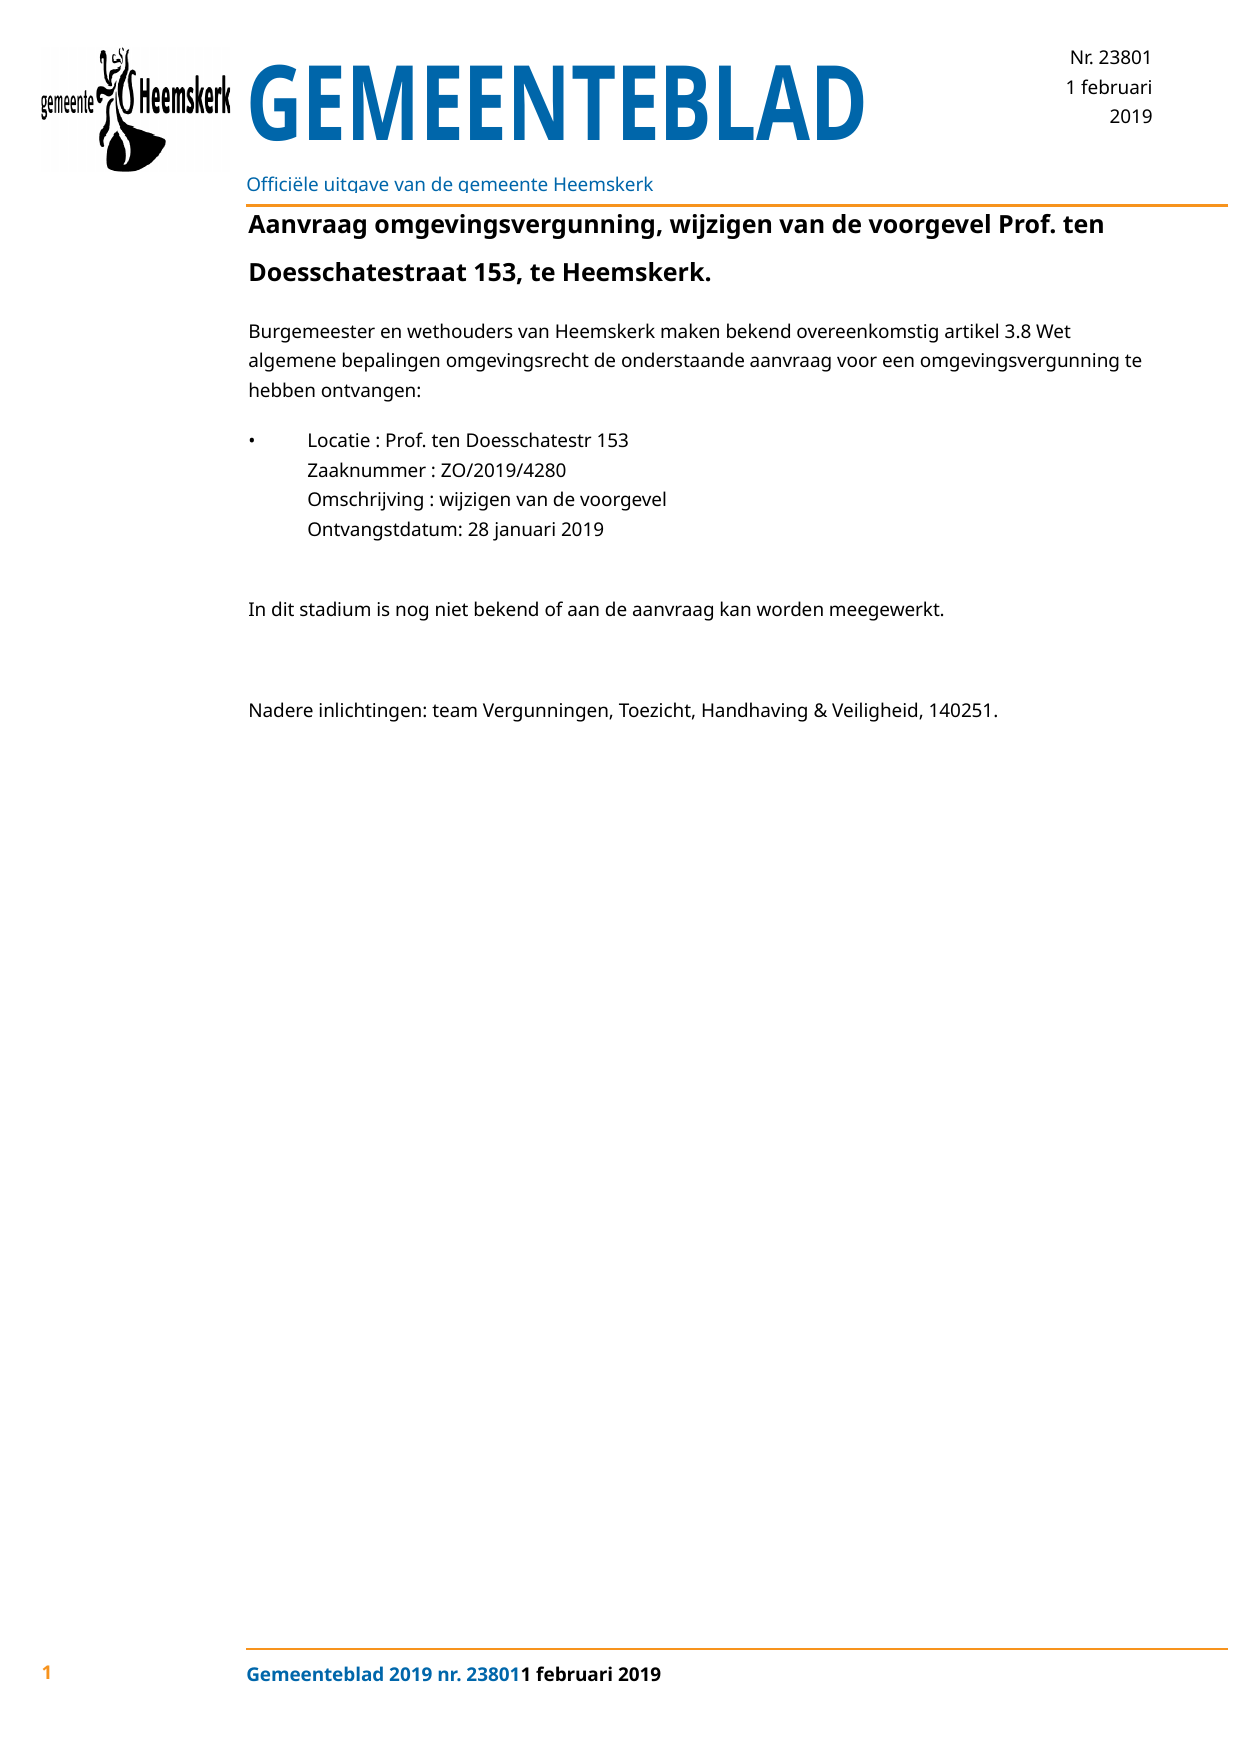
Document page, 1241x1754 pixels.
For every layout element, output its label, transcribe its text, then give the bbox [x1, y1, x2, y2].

picture [41, 47, 231, 172]
text Aanvraag omgevingsvergunning, wijzigen van de voorgevel Prof. ten Doesschatestraat 153, te Heemskerk. [248, 207, 1152, 288]
text Nadere inlichtingen: team Vergunningen, Toezicht, Handhaving & Veiligheid, 140251. [248, 697, 1152, 723]
text In dit stadium is nog niet bekend of aan de aanvraag kan worden meegewerkt. [248, 596, 1152, 622]
text Burgemeester en wethouders van Heemskerk maken bekend overeenkomstig artikel 3.8 Wet algemene bepalingen omgevingsrecht de onderstaande aanvraag voor een omgevingsvergunning te hebben ontvangen: [248, 318, 1152, 403]
list Locatie : Prof. ten Doesschatestr 153 [248, 427, 1152, 453]
list Ontvangstdatum: 28 januari 2019 [248, 516, 1152, 542]
list Zaaknummer : ZO/2019/4280 [248, 457, 1152, 483]
list Omschrijving : wijzigen van de voorgevel [248, 487, 1152, 512]
